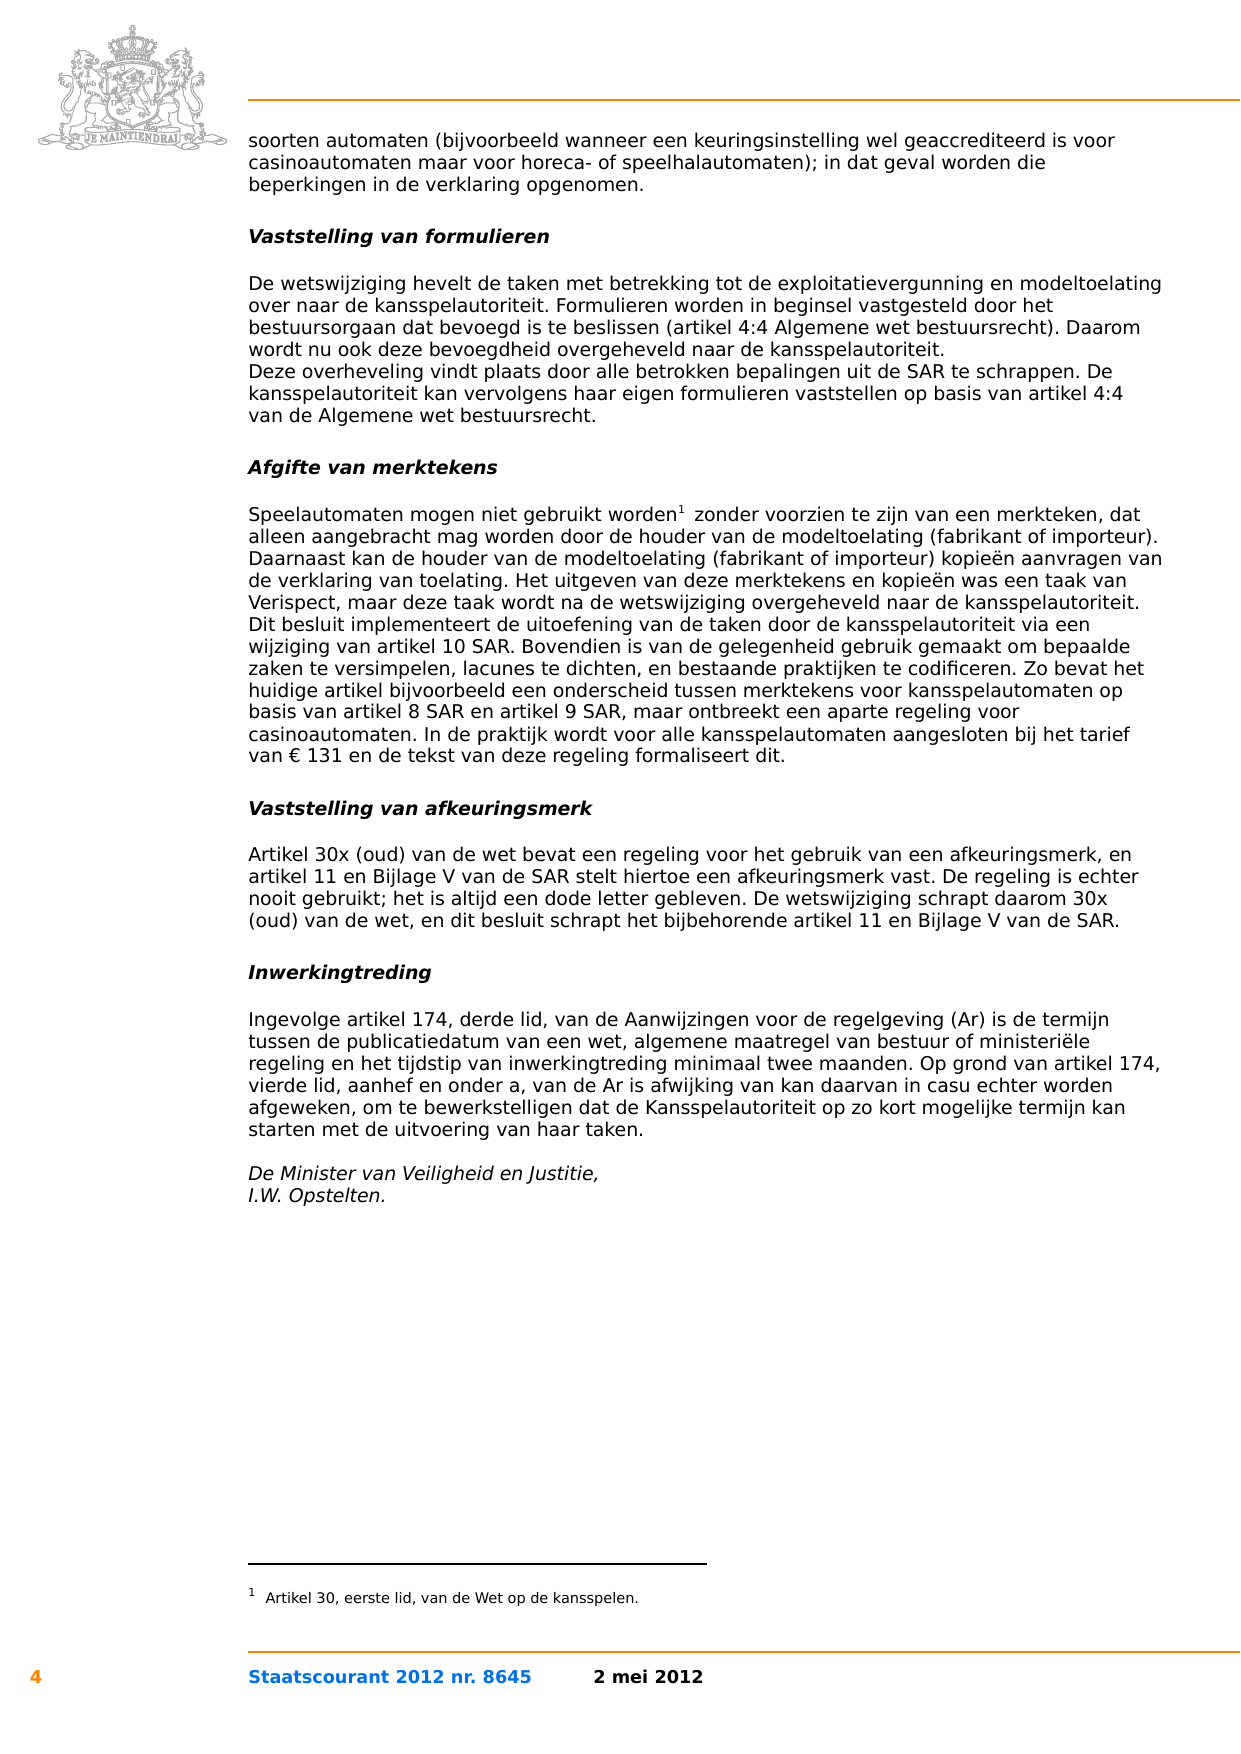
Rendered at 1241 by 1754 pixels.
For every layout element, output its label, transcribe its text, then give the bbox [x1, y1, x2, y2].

text Artikel 30x (oud) van de wet bevat een regeling voor het gebruik van een afkeuringsmerk, en artikel 11 en Bijlage V van de SAR stelt hiertoe een afkeuringsmerk vast. De regeling is echter nooit gebruikt; het is altijd een dode letter gebleven. De wetswijziging schrapt daarom 30x (oud) van de wet, en dit besluit schrapt het bijbehorende artikel 11 en Bijlage V van de SAR. [248, 844, 1163, 932]
subtitle Afgifte van merktekens [248, 457, 1163, 479]
subtitle Vaststelling van afkeuringsmerk [248, 797, 1163, 819]
text De wetswijziging hevelt de taken met betrekking tot de exploitatievergunning en modeltoelating over naar de kansspelautoriteit. Formulieren worden in beginsel vastgesteld door het bestuursorgaan dat bevoegd is te beslissen (artikel 4:4 Algemene wet bestuursrecht). Daarom wordt nu ook deze bevoegdheid overgeheveld naar de kansspelautoriteit. [248, 273, 1163, 361]
text Dit besluit implementeert de uitoefening van de taken door de kansspelautoriteit via een wijziging van artikel 10 SAR. Bovendien is van de gelegenheid gebruik gemaakt om bepaalde zaken te versimpelen, lacunes te dichten, en bestaande praktijken te codificeren. Zo bevat het huidige artikel bijvoorbeeld een onderscheid tussen merktekens voor kansspelautomaten op basis van artikel 8 SAR en artikel 9 SAR, maar ontbreekt een aparte regeling voor casinoautomaten. In de praktijk wordt voor alle kansspelautomaten aangesloten bij het tarief van € 131 en de tekst van deze regeling formaliseert dit. [248, 613, 1163, 767]
subtitle Vaststelling van formulieren [248, 226, 1163, 248]
text Ingevolge artikel 174, derde lid, van de Aanwijzingen voor de regelgeving (Ar) is de termijn tussen de publicatiedatum van een wet, algemene maatregel van bestuur of ministeriële regeling en het tijdstip van inwerkingtreding minimaal twee maanden. Op grond van artikel 174, vierde lid, aanhef en onder a, van de Ar is afwijking van kan daarvan in casu echter worden afgeweken, om te bewerkstelligen dat de Kansspelautoriteit op zo kort mogelijke termijn kan starten met de uitvoering van haar taken. [248, 1009, 1163, 1141]
subtitle Inwerkingtreding [248, 962, 1163, 984]
picture [38, 25, 227, 150]
text Artikel 30, eerste lid, van de Wet op de kansspelen. [248, 1586, 1163, 1608]
text soorten automaten (bijvoorbeeld wanneer een keuringsinstelling wel geaccrediteerd is voor casinoautomaten maar voor horeca- of speelhalautomaten); in dat geval worden die beperkingen in de verklaring opgenomen. [248, 130, 1163, 196]
text Deze overheveling vindt plaats door alle betrokken bepalingen uit de SAR te schrappen. De kansspelautoriteit kan vervolgens haar eigen formulieren vaststellen op basis van artikel 4:4 van de Algemene wet bestuursrecht. [248, 361, 1163, 427]
text De Minister van Veiligheid en Justitie, I.W. Opstelten. [248, 1163, 1163, 1207]
text Speelautomaten mogen niet gebruikt worden zonder voorzien te zijn van een merkteken, dat alleen aangebracht mag worden door de houder van de modeltoelating (fabrikant of importeur). Daarnaast kan de houder van de modeltoelating (fabrikant of importeur) kopieën aanvragen van de verklaring van toelating. Het uitgeven van deze merktekens en kopieën was een taak van Verispect, maar deze taak wordt na de wetswijziging overgeheveld naar de kansspelautoriteit. [248, 504, 1163, 613]
